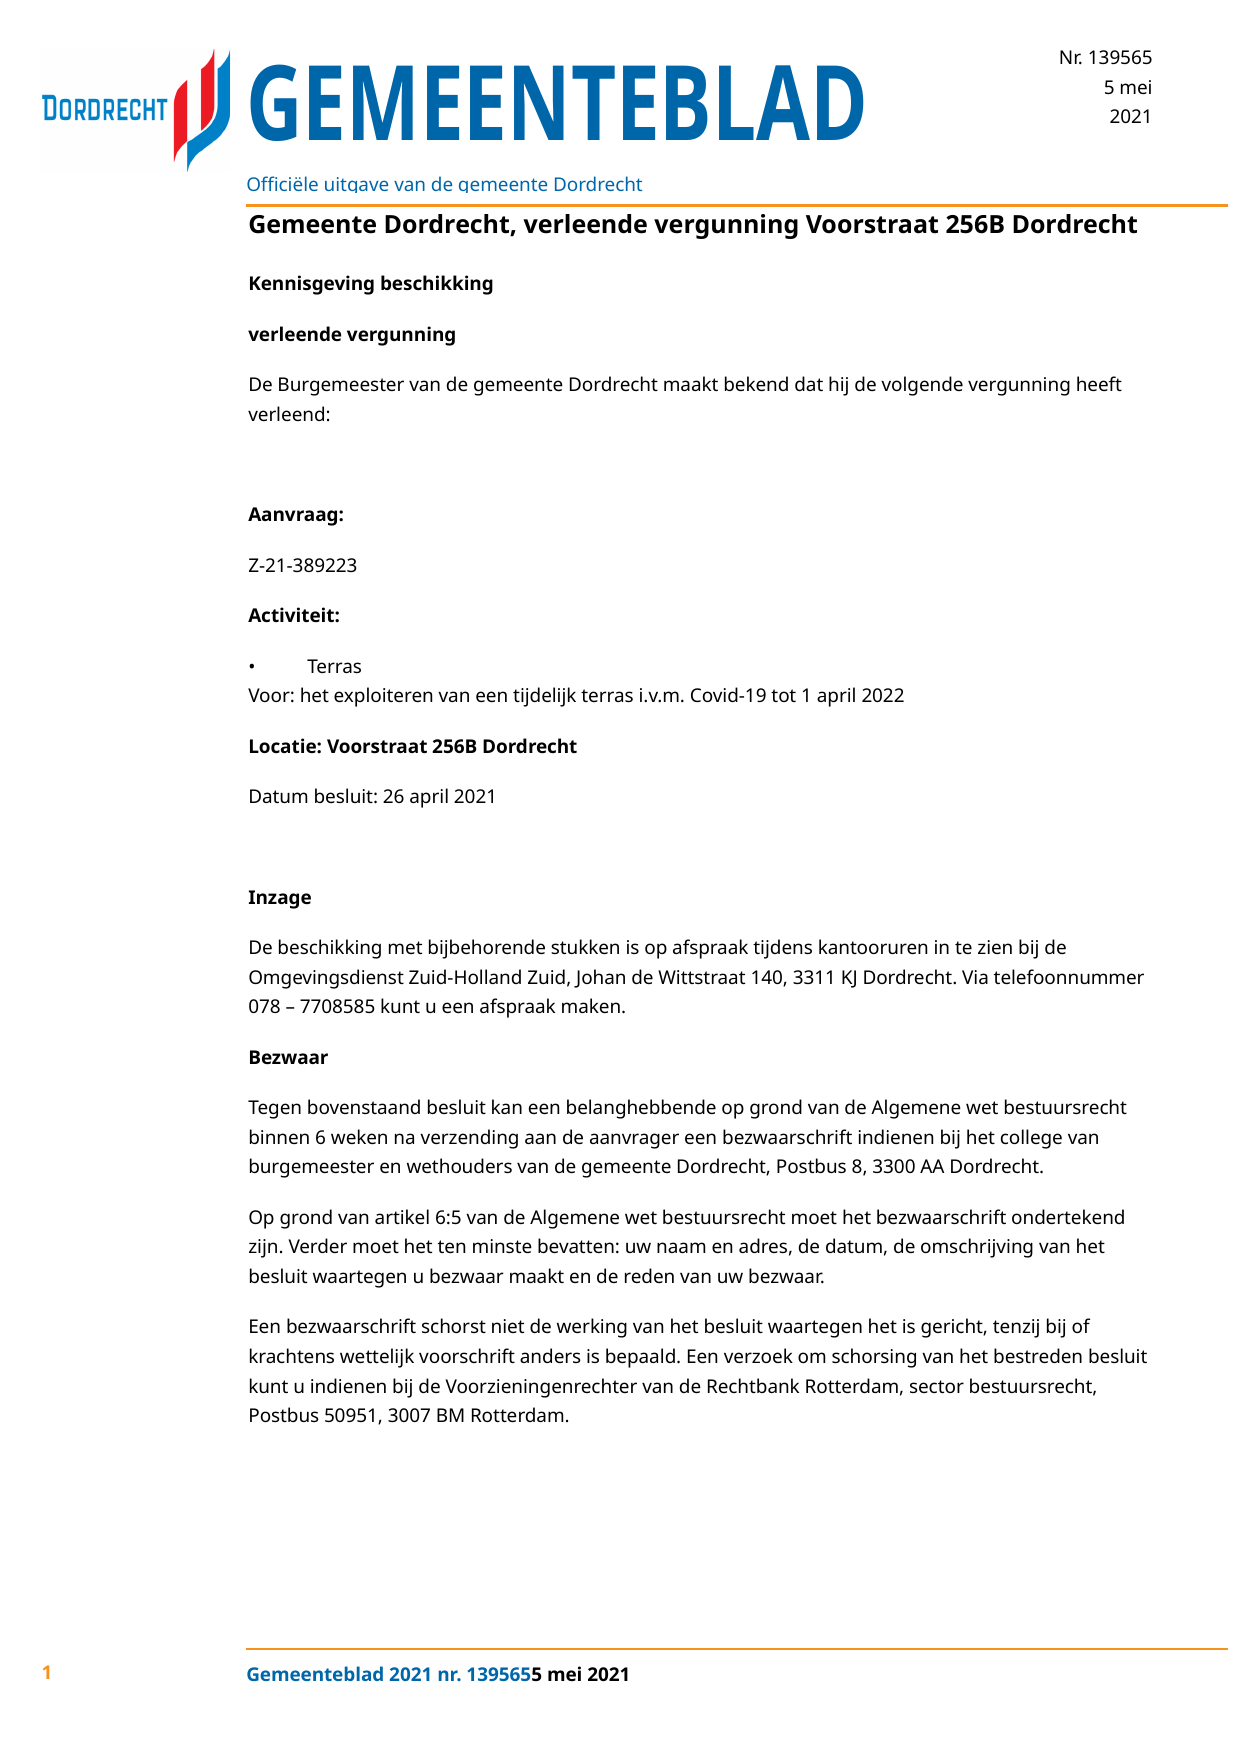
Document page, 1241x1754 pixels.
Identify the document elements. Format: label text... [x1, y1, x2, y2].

list Terras [248, 653, 1152, 678]
text Inzage [248, 884, 1152, 910]
text De beschikking met bijbehorende stukken is op afspraak tijdens kantooruren in te zien bij de Omgevingsdienst Zuid-Holland Zuid, Johan de Wittstraat 140, 3311 KJ Dordrecht. Via telefoonnummer 078 – 7708585 kunt u een afspraak maken. [248, 934, 1152, 1019]
text De Burgemeester van de gemeente Dordrecht maakt bekend dat hij de volgende vergunning heeft verleend: [248, 371, 1152, 426]
text Aanvraag: [248, 502, 1152, 527]
text Locatie: Voorstraat 256B Dordrecht [248, 733, 1152, 758]
text Bezwaar [248, 1044, 1152, 1070]
text Voor: het exploiteren van een tijdelijk terras i.v.m. Covid-19 tot 1 april 2022 [248, 682, 1152, 708]
text Kennisgeving beschikking [248, 270, 1152, 296]
text Op grond van artikel 6:5 van de Algemene wet bestuursrecht moet het bezwaarschrift ondertekend zijn. Verder moet het ten minste bevatten: uw naam en adres, de datum, de omschrijving van het besluit waartegen u bezwaar maakt en de reden van uw bezwaar. [248, 1204, 1152, 1289]
text Z-21-389223 [248, 552, 1152, 578]
picture [41, 47, 231, 172]
text Tegen bovenstaand besluit kan een belanghebbende op grond van de Algemene wet bestuursrecht binnen 6 weken na verzending aan de aanvrager een bezwaarschrift indienen bij het college van burgemeester en wethouders van de gemeente Dordrecht, Postbus 8, 3300 AA Dordrecht. [248, 1094, 1152, 1179]
text Gemeente Dordrecht, verleende vergunning Voorstraat 256B Dordrecht [248, 207, 1152, 241]
text Activiteit: [248, 602, 1152, 628]
text verleende vergunning [248, 321, 1152, 346]
text Datum besluit: 26 april 2021 [248, 783, 1152, 809]
text Een bezwaarschrift schorst niet de werking van het besluit waartegen het is gericht, tenzij bij of krachtens wettelijk voorschrift anders is bepaald. Een verzoek om schorsing van het bestreden besluit kunt u indienen bij de Voorzieningenrechter van de Rechtbank Rotterdam, sector bestuursrecht, Postbus 50951, 3007 BM Rotterdam. [248, 1314, 1152, 1428]
